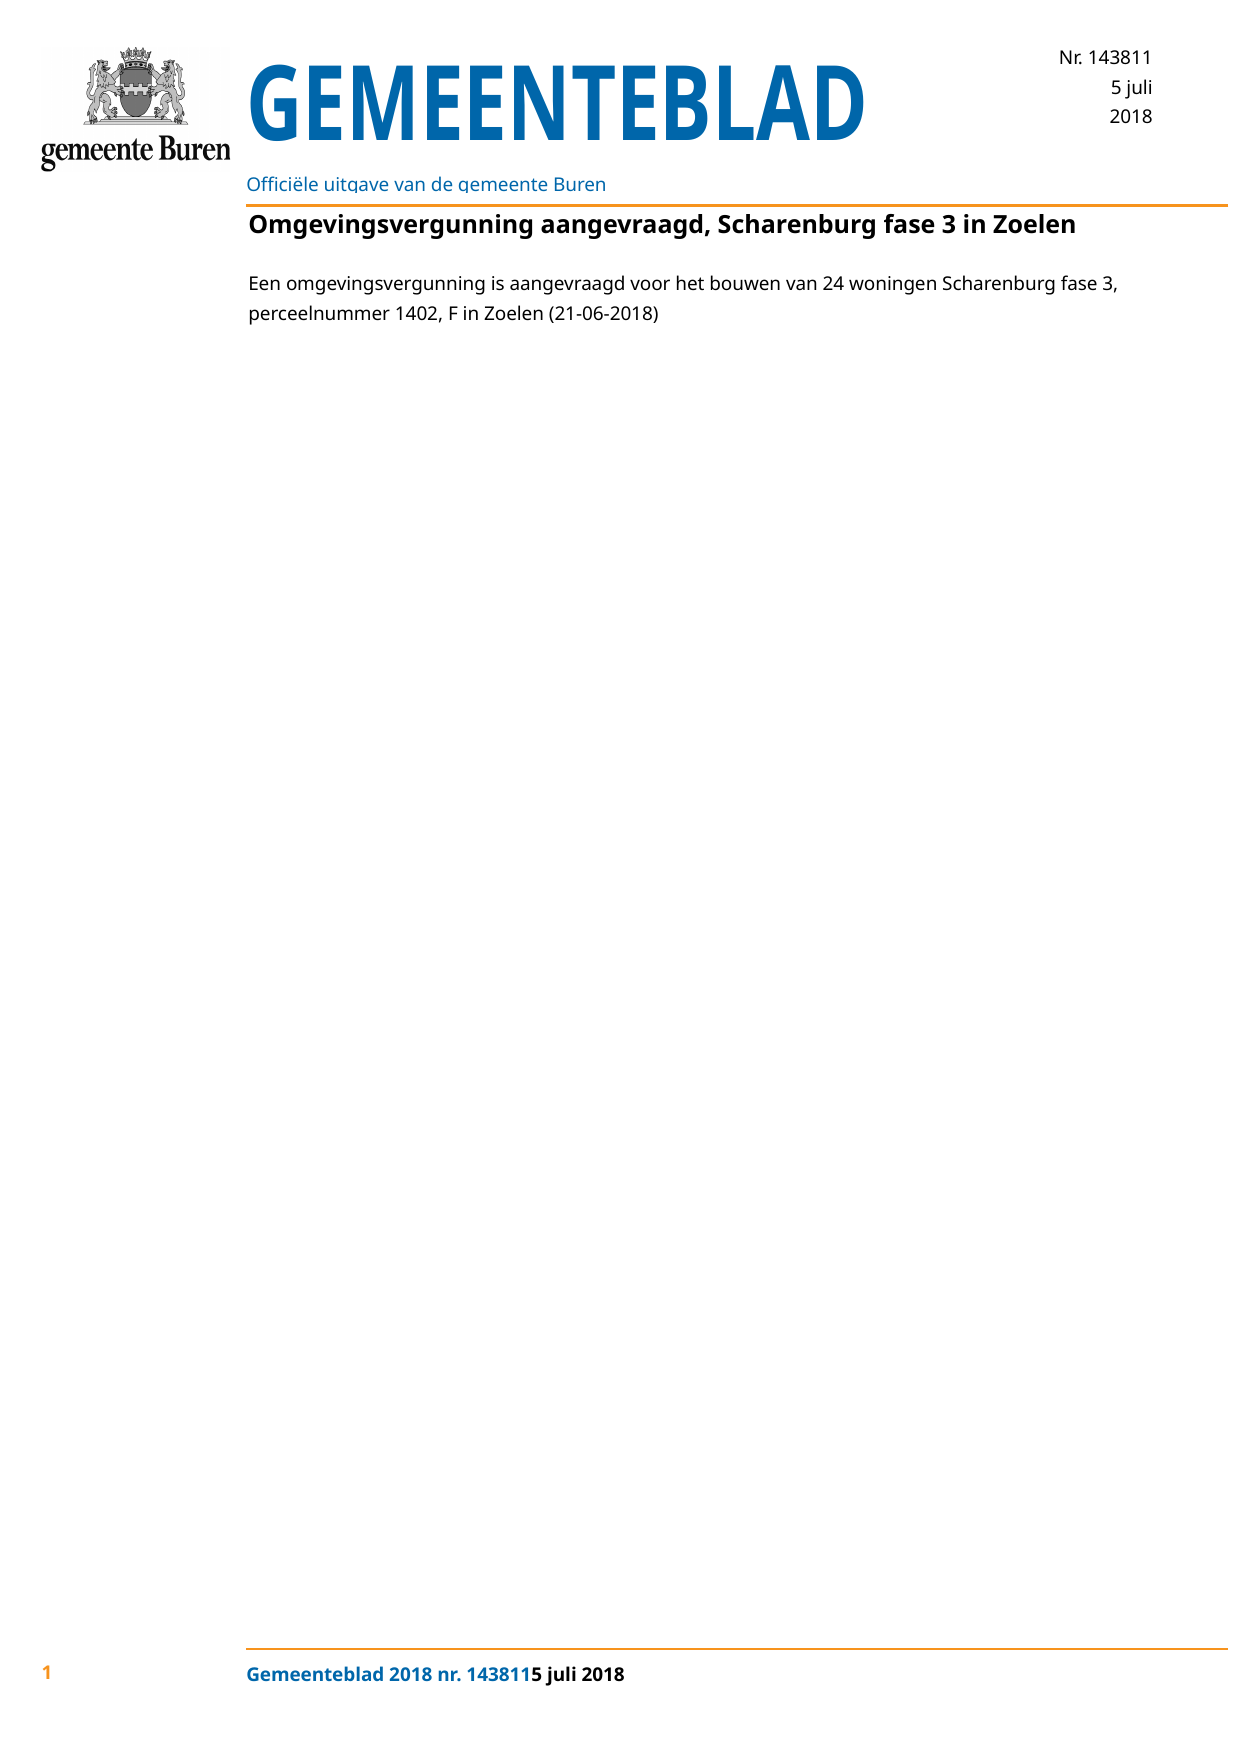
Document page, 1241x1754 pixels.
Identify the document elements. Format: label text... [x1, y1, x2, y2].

text Omgevingsvergunning aangevraagd, Scharenburg fase 3 in Zoelen [248, 207, 1152, 241]
text Een omgevingsvergunning is aangevraagd voor het bouwen van 24 woningen Scharenburg fase 3, perceelnummer 1402, F in Zoelen (21-06-2018) [248, 270, 1152, 326]
picture [41, 47, 231, 172]
